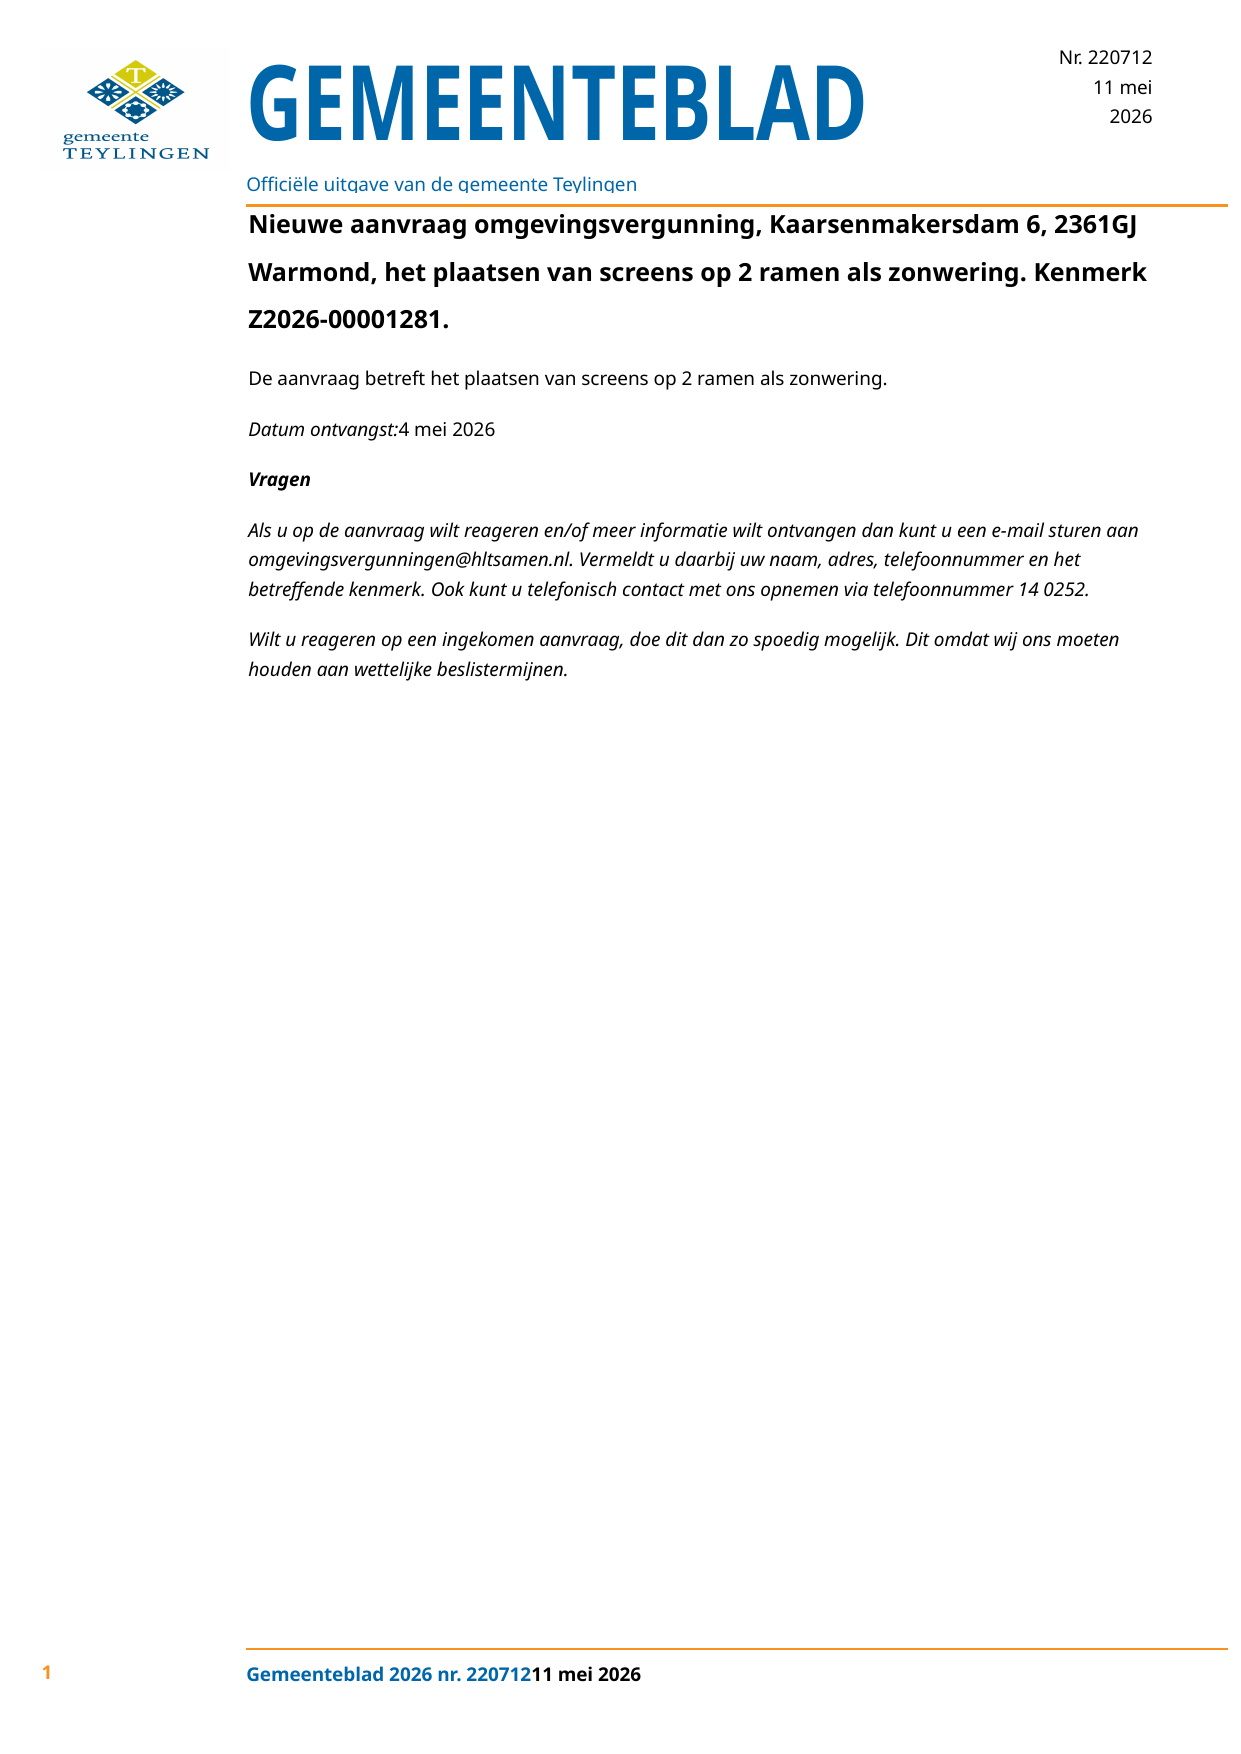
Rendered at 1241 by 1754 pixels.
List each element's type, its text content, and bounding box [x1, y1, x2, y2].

text Vragen [248, 466, 1152, 492]
text Datum ontvangst:4 mei 2026 [248, 416, 1152, 442]
picture [41, 47, 231, 172]
text Nieuwe aanvraag omgevingsvergunning, Kaarsenmakersdam 6, 2361GJ Warmond, het plaatsen van screens op 2 ramen als zonwering. Kenmerk Z2026-00001281. [248, 207, 1152, 336]
text Wilt u reageren op een ingekomen aanvraag, doe dit dan zo spoedig mogelijk. Dit omdat wij ons moeten houden aan wettelijke beslistermijnen. [248, 626, 1152, 682]
text Als u op de aanvraag wilt reageren en/of meer informatie wilt ontvangen dan kunt u een e-mail sturen aan omgevingsvergunningen@hltsamen.nl. Vermeldt u daarbij uw naam, adres, telefoonnummer en het betreffende kenmerk. Ook kunt u telefonisch contact met ons opnemen via telefoonnummer 14 0252. [248, 517, 1152, 602]
text De aanvraag betreft het plaatsen van screens op 2 ramen als zonwering. [248, 366, 1152, 391]
